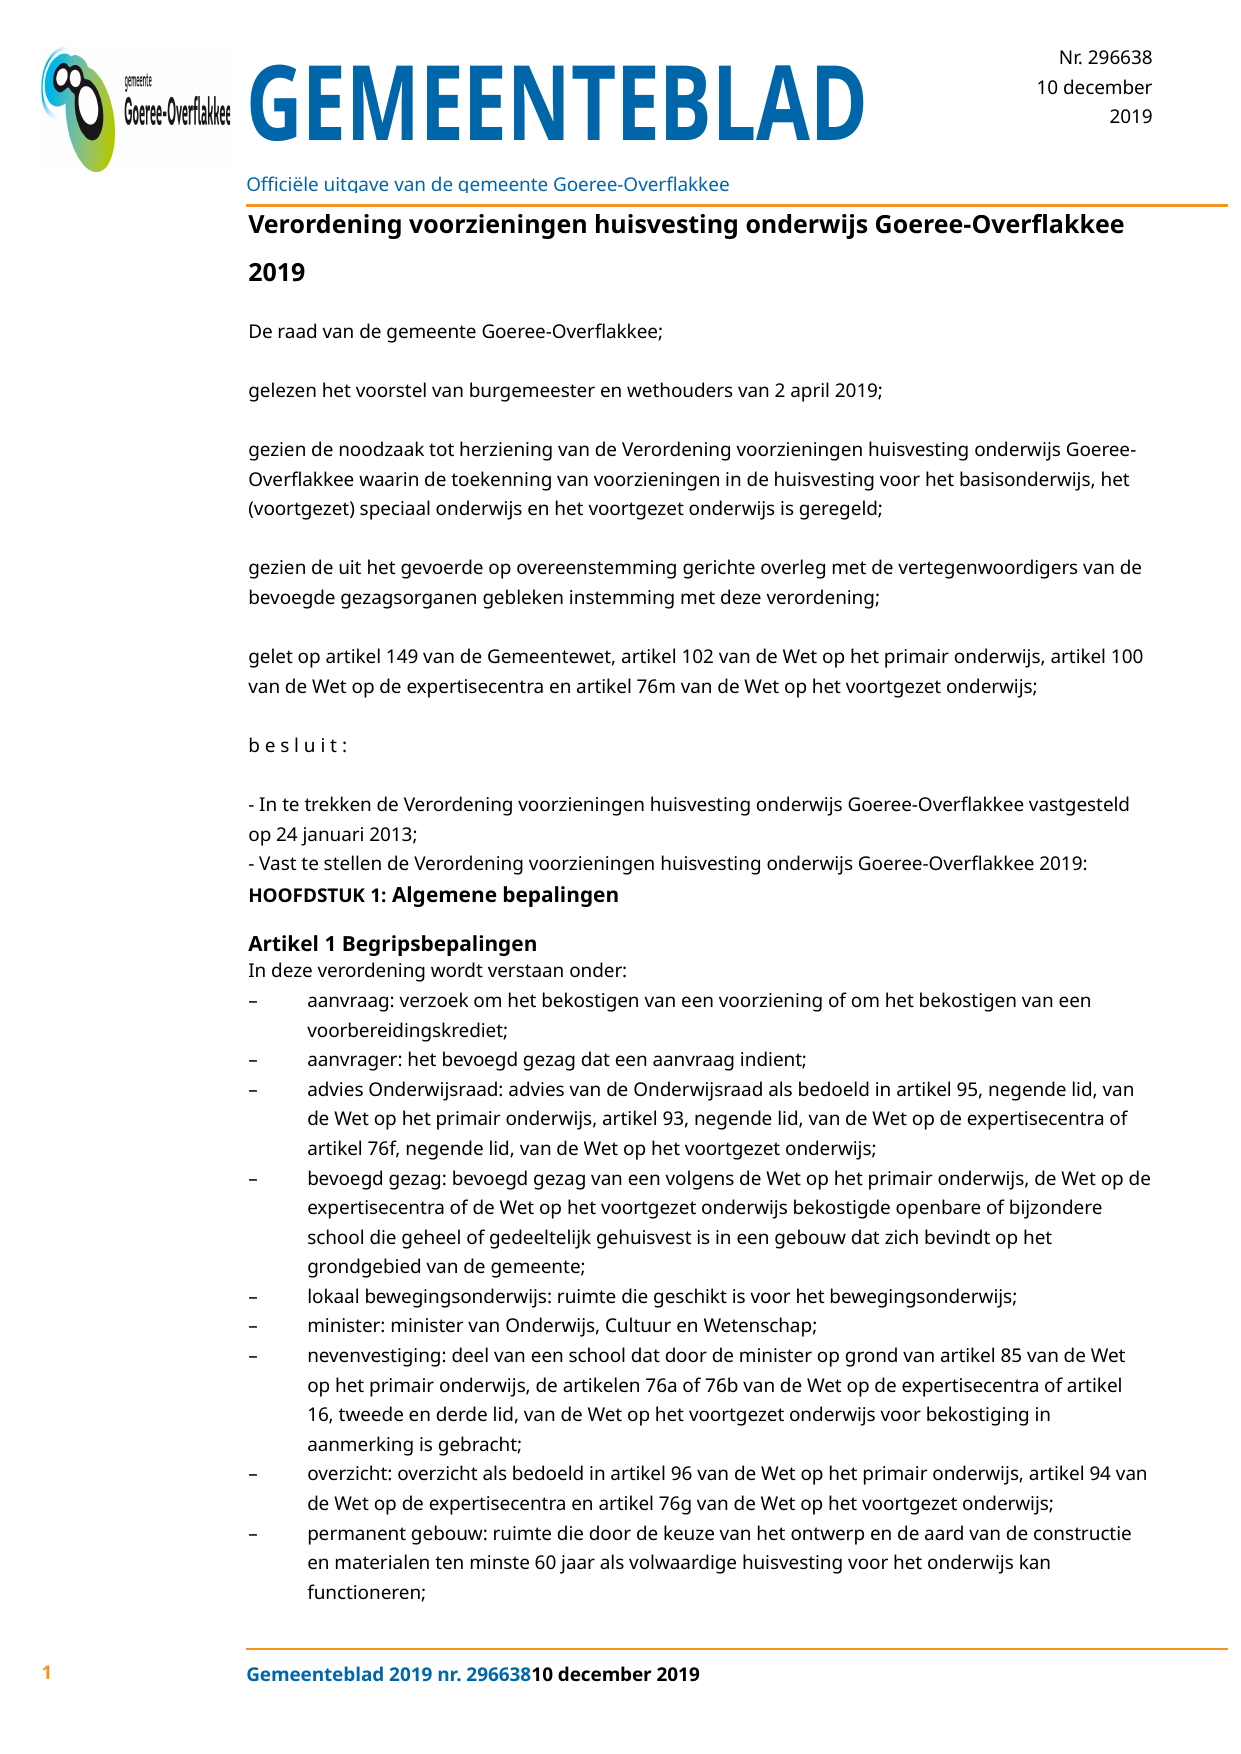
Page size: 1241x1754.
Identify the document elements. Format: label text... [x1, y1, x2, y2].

list aanvrager: het bevoegd gezag dat een aanvraag indient; [248, 1046, 1152, 1072]
text HOOFDSTUK 1: Algemene bepalingen [248, 880, 1152, 908]
text Verordening voorzieningen huisvesting onderwijs Goeree-Overflakkee 2019 [248, 207, 1152, 288]
text gelet op artikel 149 van de Gemeentewet, artikel 102 van de Wet op het primair onderwijs, artikel 100 van de Wet op de expertisecentra en artikel 76m van de Wet op het voortgezet onderwijs; [248, 643, 1152, 699]
list overzicht: overzicht als bedoeld in artikel 96 van de Wet op het primair onderwijs, artikel 94 van de Wet op de expertisecentra en artikel 76g van de Wet op het voortgezet onderwijs; [248, 1461, 1152, 1516]
list nevenvestiging: deel van een school dat door de minister op grond van artikel 85 van de Wet op het primair onderwijs, de artikelen 76a of 76b van de Wet op de expertisecentra of artikel 16, tweede en derde lid, van de Wet op het voortgezet onderwijs voor bekostiging in aanmerking is gebracht; [248, 1342, 1152, 1457]
list bevoegd gezag: bevoegd gezag van een volgens de Wet op het primair onderwijs, de Wet op de expertisecentra of de Wet op het voortgezet onderwijs bekostigde openbare of bijzondere school die geheel of gedeeltelijk gehuisvest is in een gebouw dat zich bevindt op het grondgebied van de gemeente; [248, 1165, 1152, 1279]
picture [41, 47, 231, 172]
text b e s l u i t : [248, 732, 1152, 758]
text In deze verordening wordt verstaan onder: [248, 958, 1152, 983]
text gezien de uit het gevoerde op overeenstemming gerichte overleg met de vertegenwoordigers van de bevoegde gezagsorganen gebleken instemming met deze verordening; [248, 554, 1152, 610]
list advies Onderwijsraad: advies van de Onderwijsraad als bedoeld in artikel 95, negende lid, van de Wet op het primair onderwijs, artikel 93, negende lid, van de Wet op de expertisecentra of artikel 76f, negende lid, van de Wet op het voortgezet onderwijs; [248, 1076, 1152, 1161]
list permanent gebouw: ruimte die door de keuze van het ontwerp en de aard van de constructie en materialen ten minste 60 jaar als volwaardige huisvesting voor het onderwijs kan functioneren; [248, 1520, 1152, 1605]
text - In te trekken de Verordening voorzieningen huisvesting onderwijs Goeree-Overflakkee vastgesteld op 24 januari 2013; [248, 791, 1152, 847]
list aanvraag: verzoek om het bekostigen van een voorziening of om het bekostigen van een voorbereidingskrediet; [248, 987, 1152, 1043]
text - Vast te stellen de Verordening voorzieningen huisvesting onderwijs Goeree-Overflakkee 2019: [248, 850, 1152, 876]
text De raad van de gemeente Goeree-Overflakkee; [248, 318, 1152, 344]
text Artikel 1 Begripsbepalingen [248, 929, 1152, 958]
list minister: minister van Onderwijs, Cultuur en Wetenschap; [248, 1313, 1152, 1338]
text gelezen het voorstel van burgemeester en wethouders van 2 april 2019; [248, 377, 1152, 403]
text gezien de noodzaak tot herziening van de Verordening voorzieningen huisvesting onderwijs Goeree-Overflakkee waarin de toekenning van voorzieningen in de huisvesting voor het basisonderwijs, het (voortgezet) speciaal onderwijs en het voortgezet onderwijs is geregeld; [248, 436, 1152, 521]
list lokaal bewegingsonderwijs: ruimte die geschikt is voor het bewegingsonderwijs; [248, 1283, 1152, 1309]
